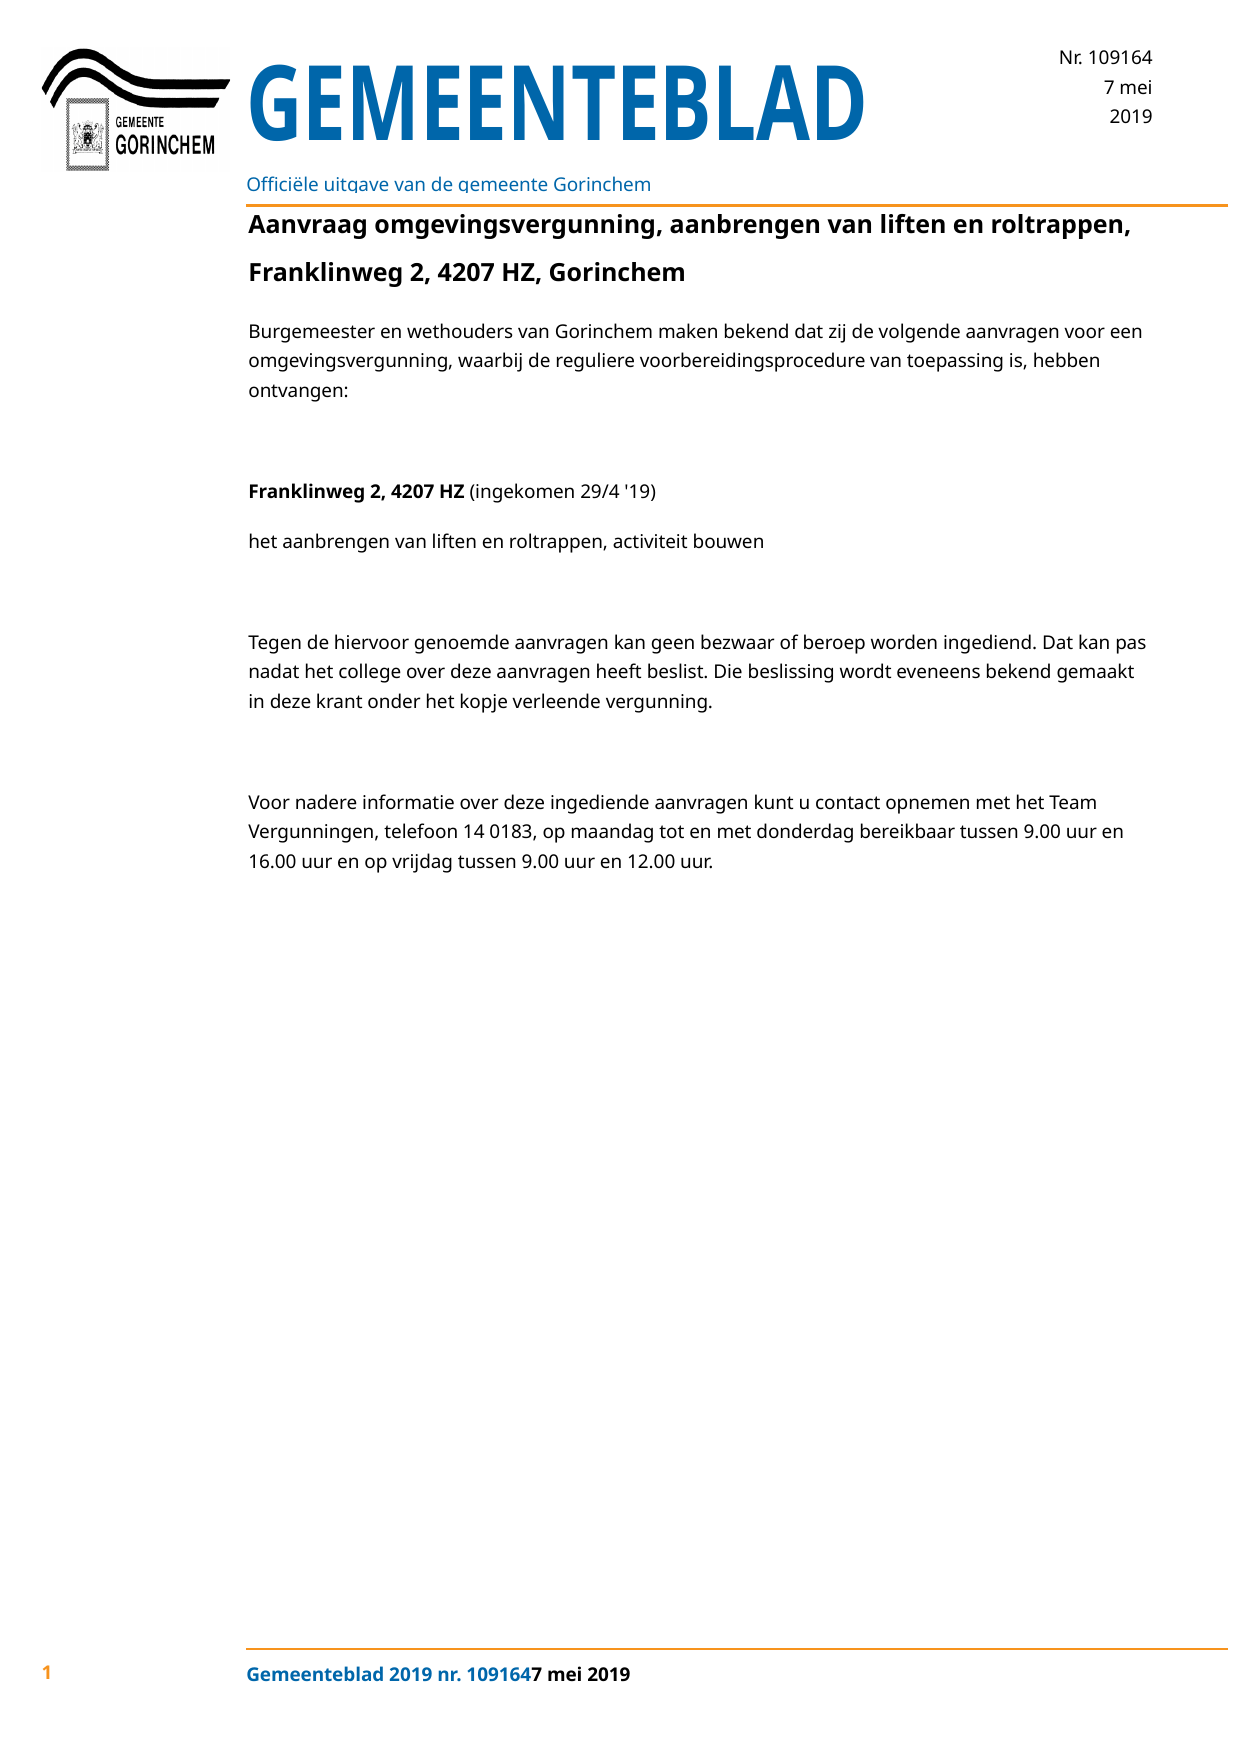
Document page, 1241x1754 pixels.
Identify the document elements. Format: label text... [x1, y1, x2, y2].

text Burgemeester en wethouders van Gorinchem maken bekend dat zij de volgende aanvragen voor een omgevingsvergunning, waarbij de reguliere voorbereidingsprocedure van toepassing is, hebben ontvangen: [248, 318, 1152, 403]
text Tegen de hiervoor genoemde aanvragen kan geen bezwaar of beroep worden ingediend. Dat kan pas nadat het college over deze aanvragen heeft beslist. Die beslissing wordt eveneens bekend gemaakt in deze krant onder het kopje verleende vergunning. [248, 629, 1152, 714]
text Voor nadere informatie over deze ingediende aanvragen kunt u contact opnemen met het Team Vergunningen, telefoon 14 0183, op maandag tot en met donderdag bereikbaar tussen 9.00 uur en 16.00 uur en op vrijdag tussen 9.00 uur en 12.00 uur. [248, 789, 1152, 874]
text Aanvraag omgevingsvergunning, aanbrengen van liften en roltrappen, Franklinweg 2, 4207 HZ, Gorinchem [248, 207, 1152, 288]
text Franklinweg 2, 4207 HZ (ingekomen 29/4 '19) [248, 478, 1152, 504]
picture [41, 47, 231, 172]
text het aanbrengen van liften en roltrappen, activiteit bouwen [248, 528, 1152, 554]
